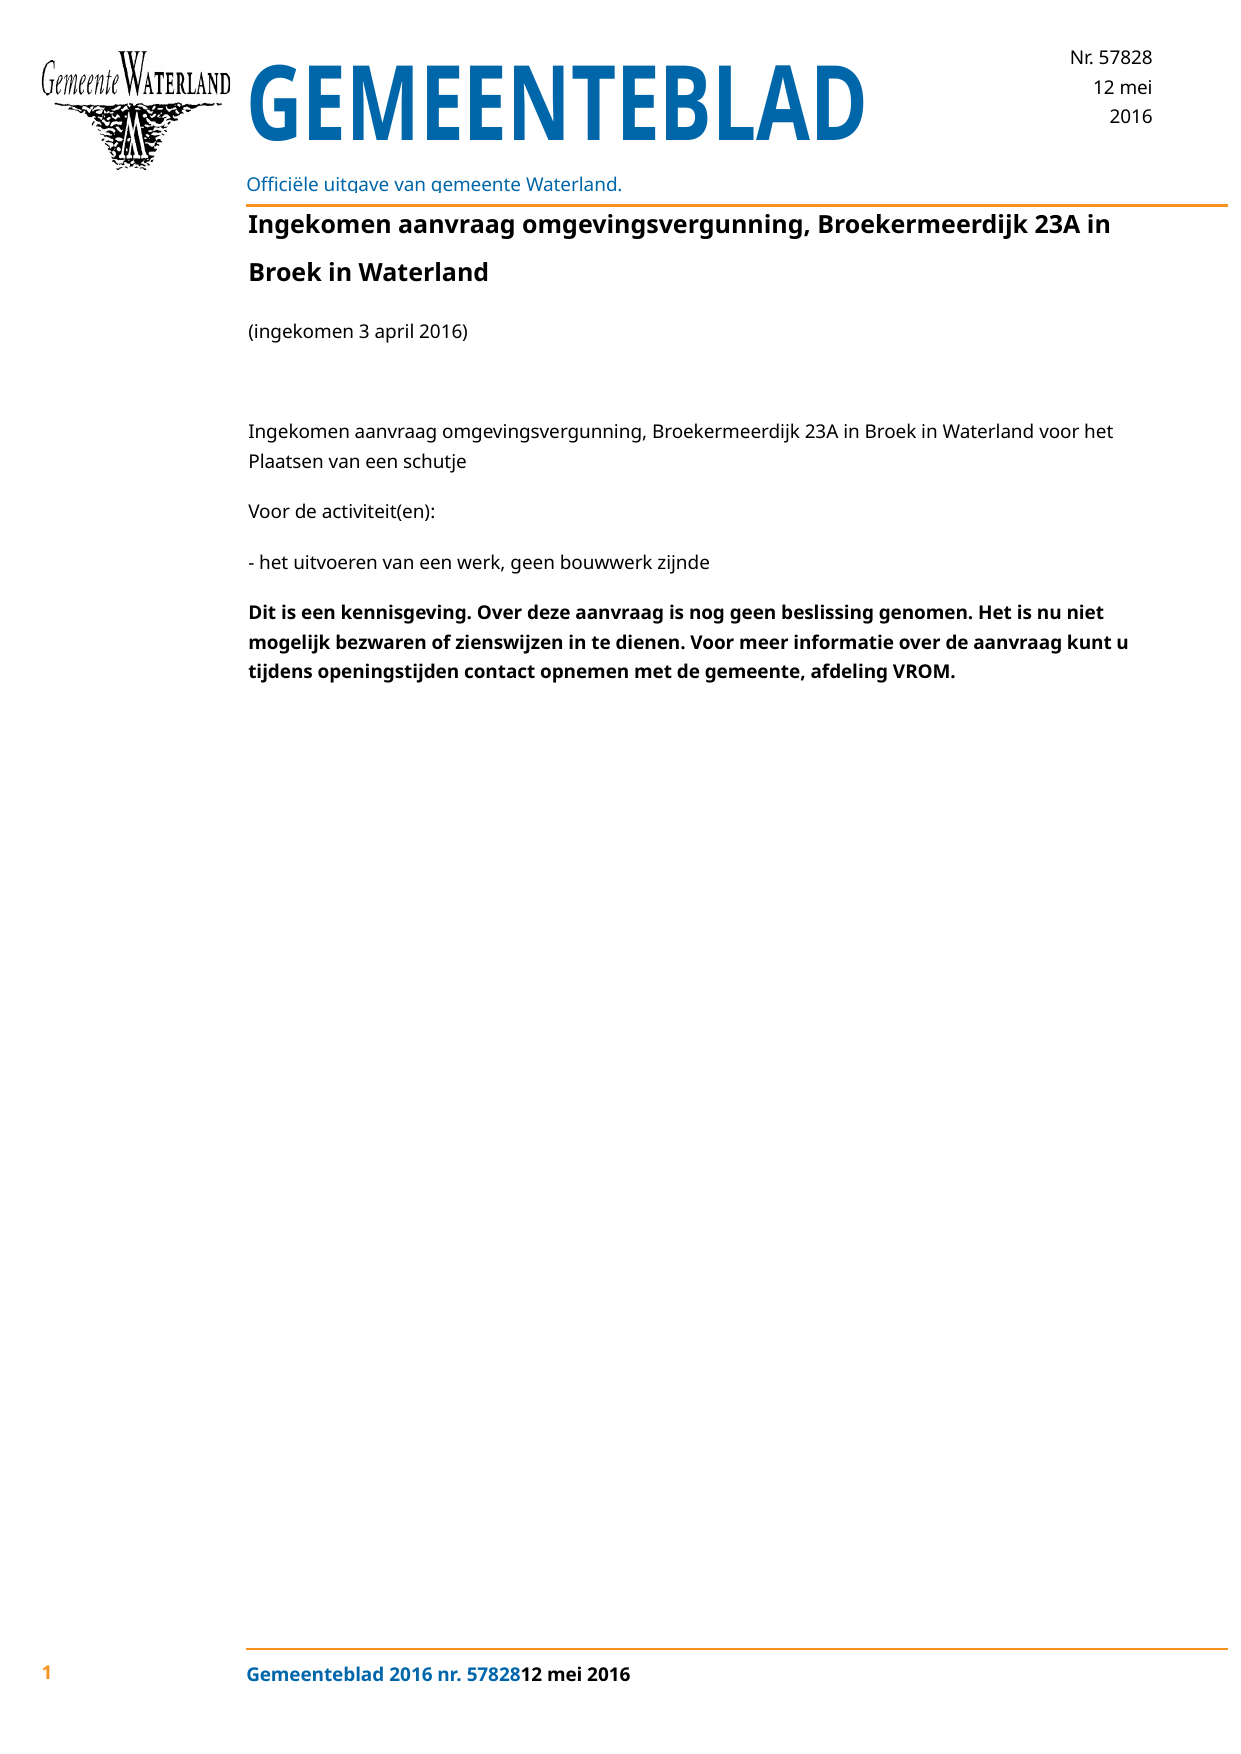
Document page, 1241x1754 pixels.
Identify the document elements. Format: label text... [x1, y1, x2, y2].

text Voor de activiteit(en): [248, 499, 1152, 524]
text Dit is een kennisgeving. Over deze aanvraag is nog geen beslissing genomen. Het is nu niet mogelijk bezwaren of zienswijzen in te dienen. Voor meer informatie over de aanvraag kunt u tijdens openingstijden contact opnemen met de gemeente, afdeling VROM. [248, 599, 1152, 684]
text Ingekomen aanvraag omgevingsvergunning, Broekermeerdijk 23A in Broek in Waterland [248, 207, 1152, 288]
text - het uitvoeren van een werk, geen bouwwerk zijnde [248, 549, 1152, 575]
picture [41, 47, 231, 172]
text (ingekomen 3 april 2016) [248, 318, 1152, 344]
text Ingekomen aanvraag omgevingsvergunning, Broekermeerdijk 23A in Broek in Waterland voor het Plaatsen van een schutje [248, 419, 1152, 474]
